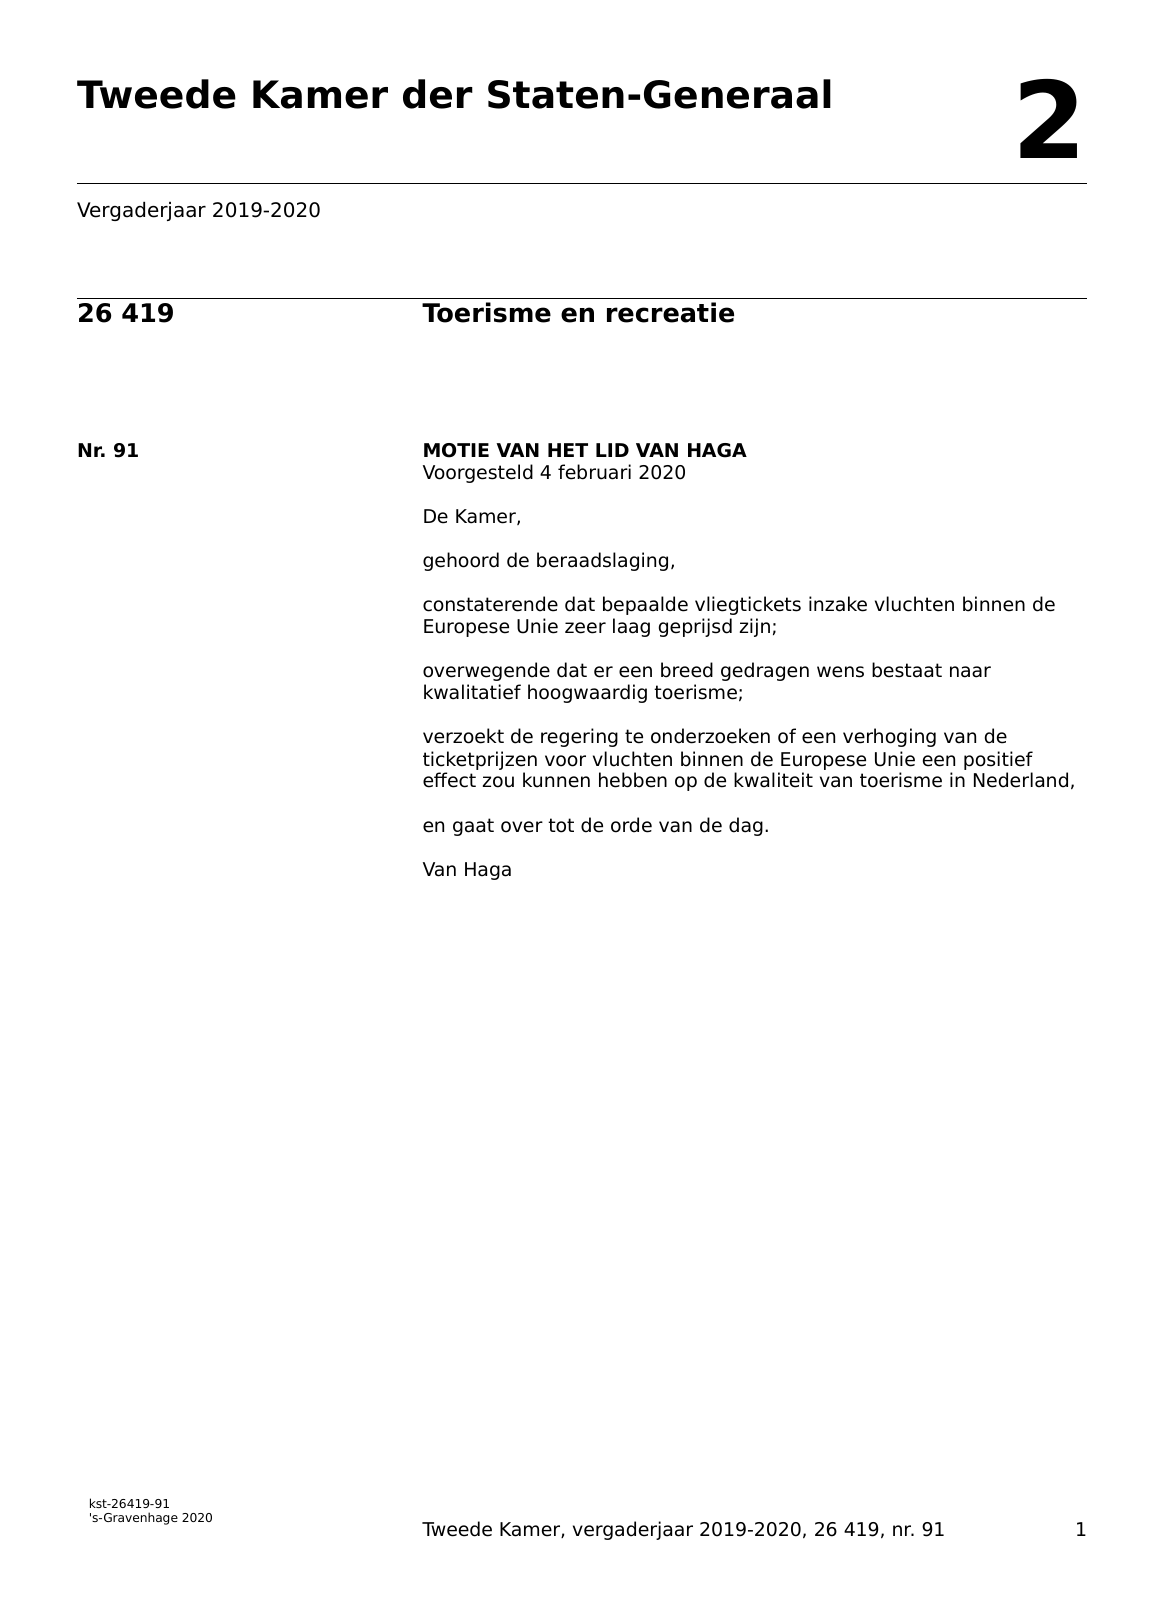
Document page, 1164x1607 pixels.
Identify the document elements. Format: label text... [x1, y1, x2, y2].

table_header 2 [886, 59, 1087, 183]
text 's-Gravenhage 2020 [88, 1511, 323, 1525]
text Voorgesteld 4 februari 2020 [422, 462, 1087, 484]
table_header Tweede Kamer der Staten-Generaal [77, 59, 886, 183]
subtitle 26 419 Toerisme en recreatie [77, 299, 1087, 329]
text verzoekt de regering te onderzoeken of een verhoging van de ticketprijzen voor vluchten binnen de Europese Unie een positief effect zou kunnen hebben op de kwaliteit van toerisme in Nederland, [422, 726, 1087, 792]
text constaterende dat bepaalde vliegtickets inzake vluchten binnen de Europese Unie zeer laag geprijsd zijn; [422, 594, 1087, 638]
text overwegende dat er een breed gedragen wens bestaat naar kwalitatief hoogwaardig toerisme; [422, 660, 1087, 704]
text gehoord de beraadslaging, [422, 550, 1087, 572]
text en gaat over tot de orde van de dag. [422, 814, 1087, 837]
text kst-26419-91 [88, 1497, 323, 1511]
text Van Haga [422, 859, 1087, 881]
text De Kamer, [422, 506, 1087, 528]
subtitle Nr. 91 MOTIE VAN HET LID VAN HAGA [77, 440, 1087, 462]
table_cell Vergaderjaar 2019-2020 [77, 184, 1087, 298]
